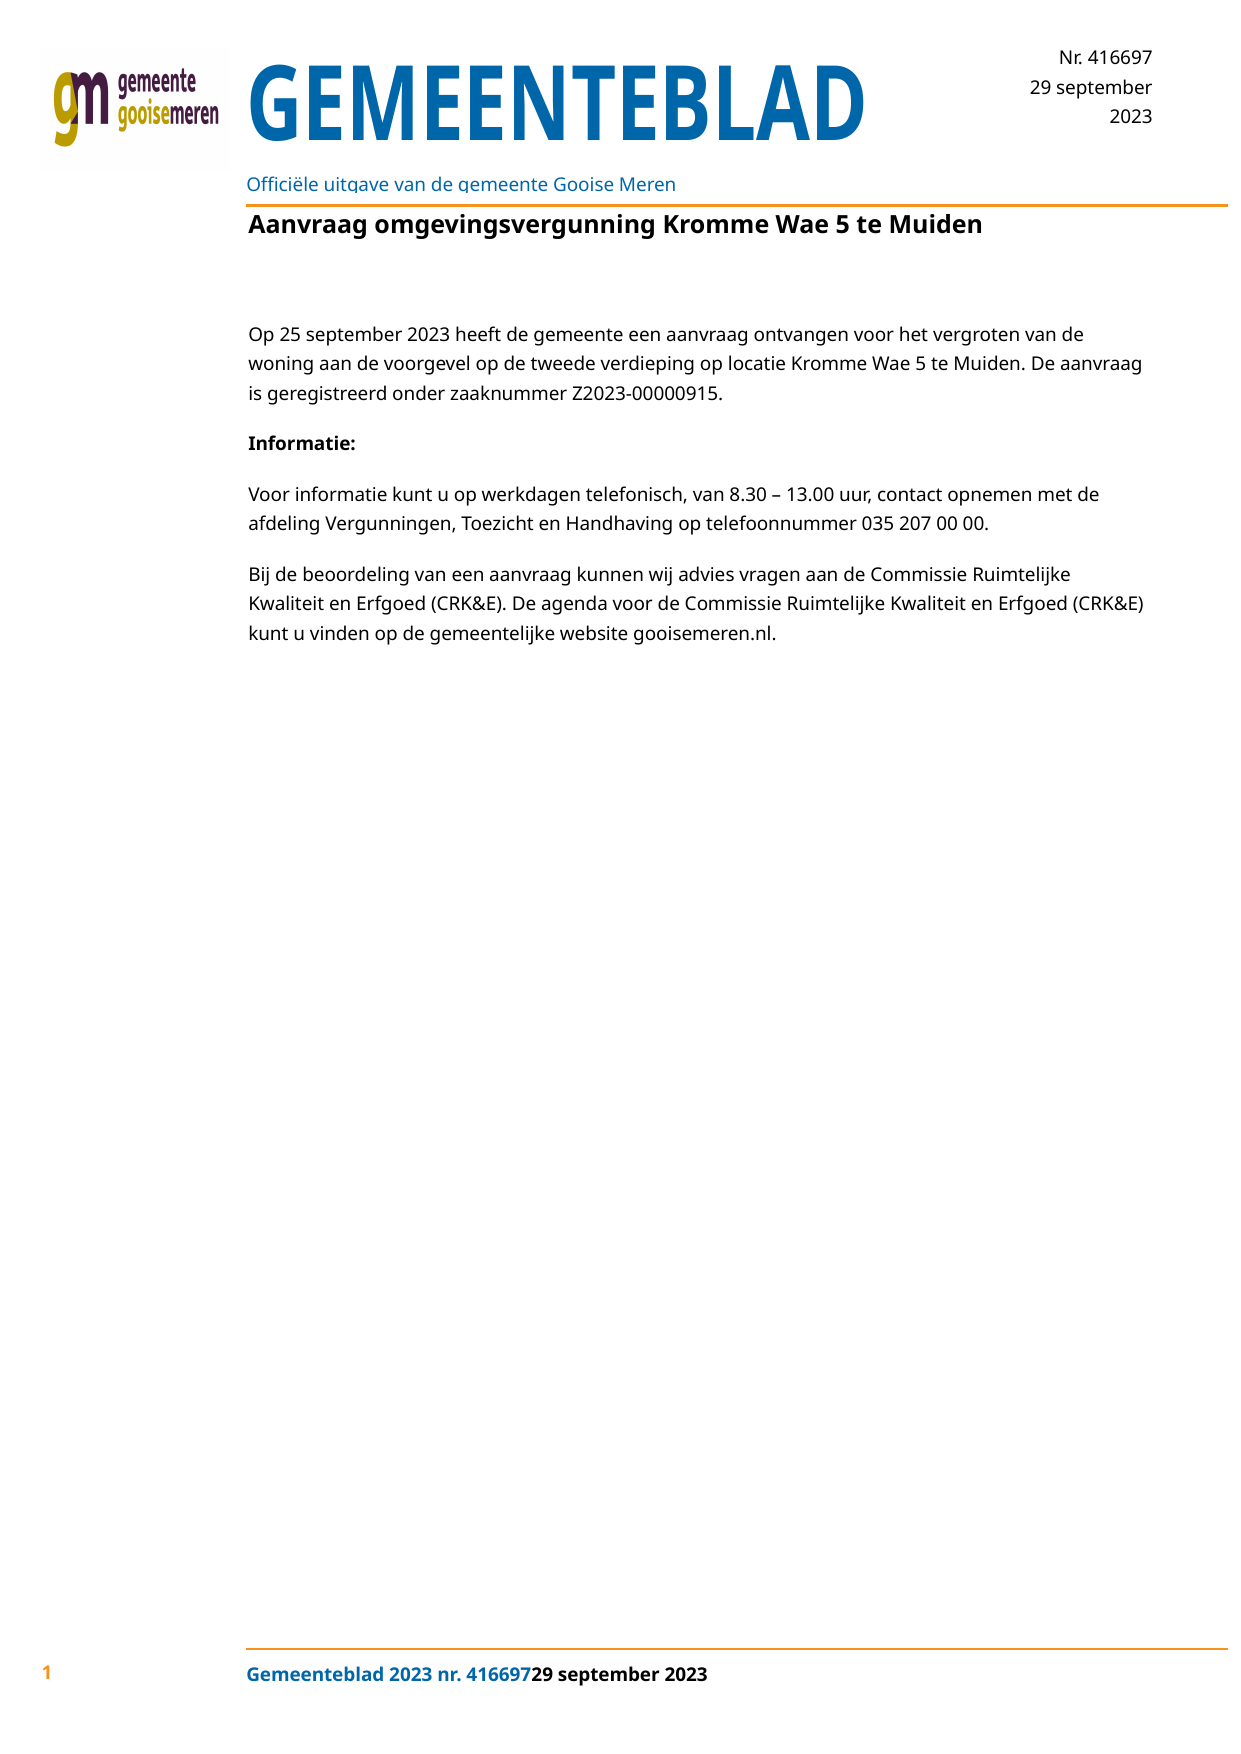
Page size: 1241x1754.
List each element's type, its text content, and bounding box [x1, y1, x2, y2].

text Bij de beoordeling van een aanvraag kunnen wij advies vragen aan de Commissie Ruimtelijke Kwaliteit en Erfgoed (CRK&E). De agenda voor de Commissie Ruimtelijke Kwaliteit en Erfgoed (CRK&E) kunt u vinden op de gemeentelijke website gooisemeren.nl. [248, 561, 1152, 646]
text Aanvraag omgevingsvergunning Kromme Wae 5 te Muiden [248, 207, 1152, 241]
text Op 25 september 2023 heeft de gemeente een aanvraag ontvangen voor het vergroten van de woning aan de voorgevel op de tweede verdieping op locatie Kromme Wae 5 te Muiden. De aanvraag is geregistreerd onder zaaknummer Z2023-00000915. [248, 321, 1152, 406]
text Informatie: [248, 430, 1152, 456]
text Voor informatie kunt u op werkdagen telefonisch, van 8.30 – 13.00 uur, contact opnemen met de afdeling Vergunningen, Toezicht en Handhaving op telefoonnummer 035 207 00 00. [248, 481, 1152, 536]
picture [41, 47, 231, 172]
